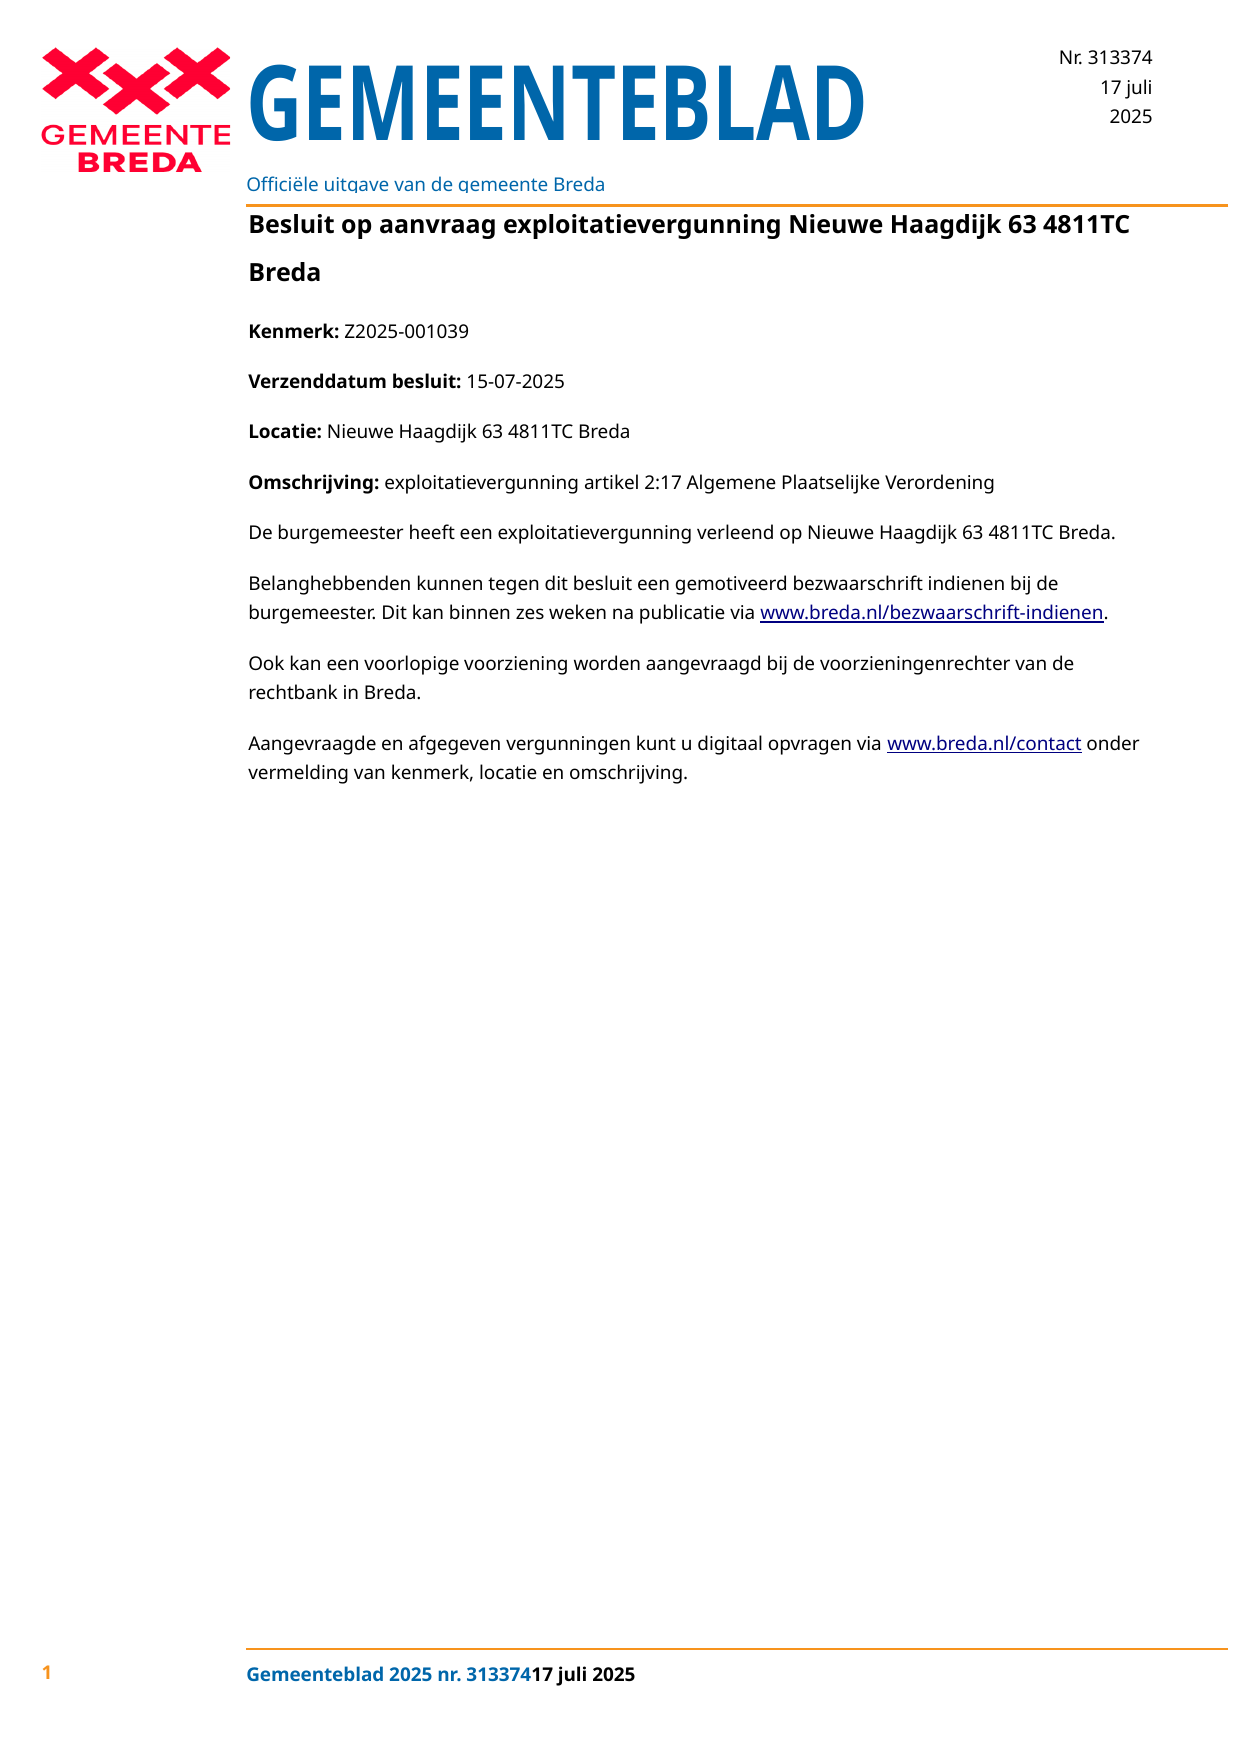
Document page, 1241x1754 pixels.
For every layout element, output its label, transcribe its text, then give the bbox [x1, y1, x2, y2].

text Locatie: Nieuwe Haagdijk 63 4811TC Breda [248, 419, 1152, 444]
text Omschrijving: exploitatievergunning artikel 2:17 Algemene Plaatselijke Verordening [248, 469, 1152, 495]
text Ook kan een voorlopige voorziening worden aangevraagd bij de voorzieningenrechter van de rechtbank in Breda. [248, 650, 1152, 705]
text Verzenddatum besluit: 15-07-2025 [248, 368, 1152, 394]
text Besluit op aanvraag exploitatievergunning Nieuwe Haagdijk 63 4811TC Breda [248, 207, 1152, 288]
text De burgemeester heeft een exploitatievergunning verleend op Nieuwe Haagdijk 63 4811TC Breda. [248, 519, 1152, 545]
text Belanghebbenden kunnen tegen dit besluit een gemotiveerd bezwaarschrift indienen bij de burgemeester. Dit kan binnen zes weken na publicatie via www.breda.nl/bezwaarschrift-indienen. [248, 570, 1152, 625]
text Kenmerk: Z2025-001039 [248, 318, 1152, 344]
picture [41, 47, 231, 172]
text Aangevraagde en afgegeven vergunningen kunt u digitaal opvragen via www.breda.nl/contact onder vermelding van kenmerk, locatie en omschrijving. [248, 730, 1152, 785]
